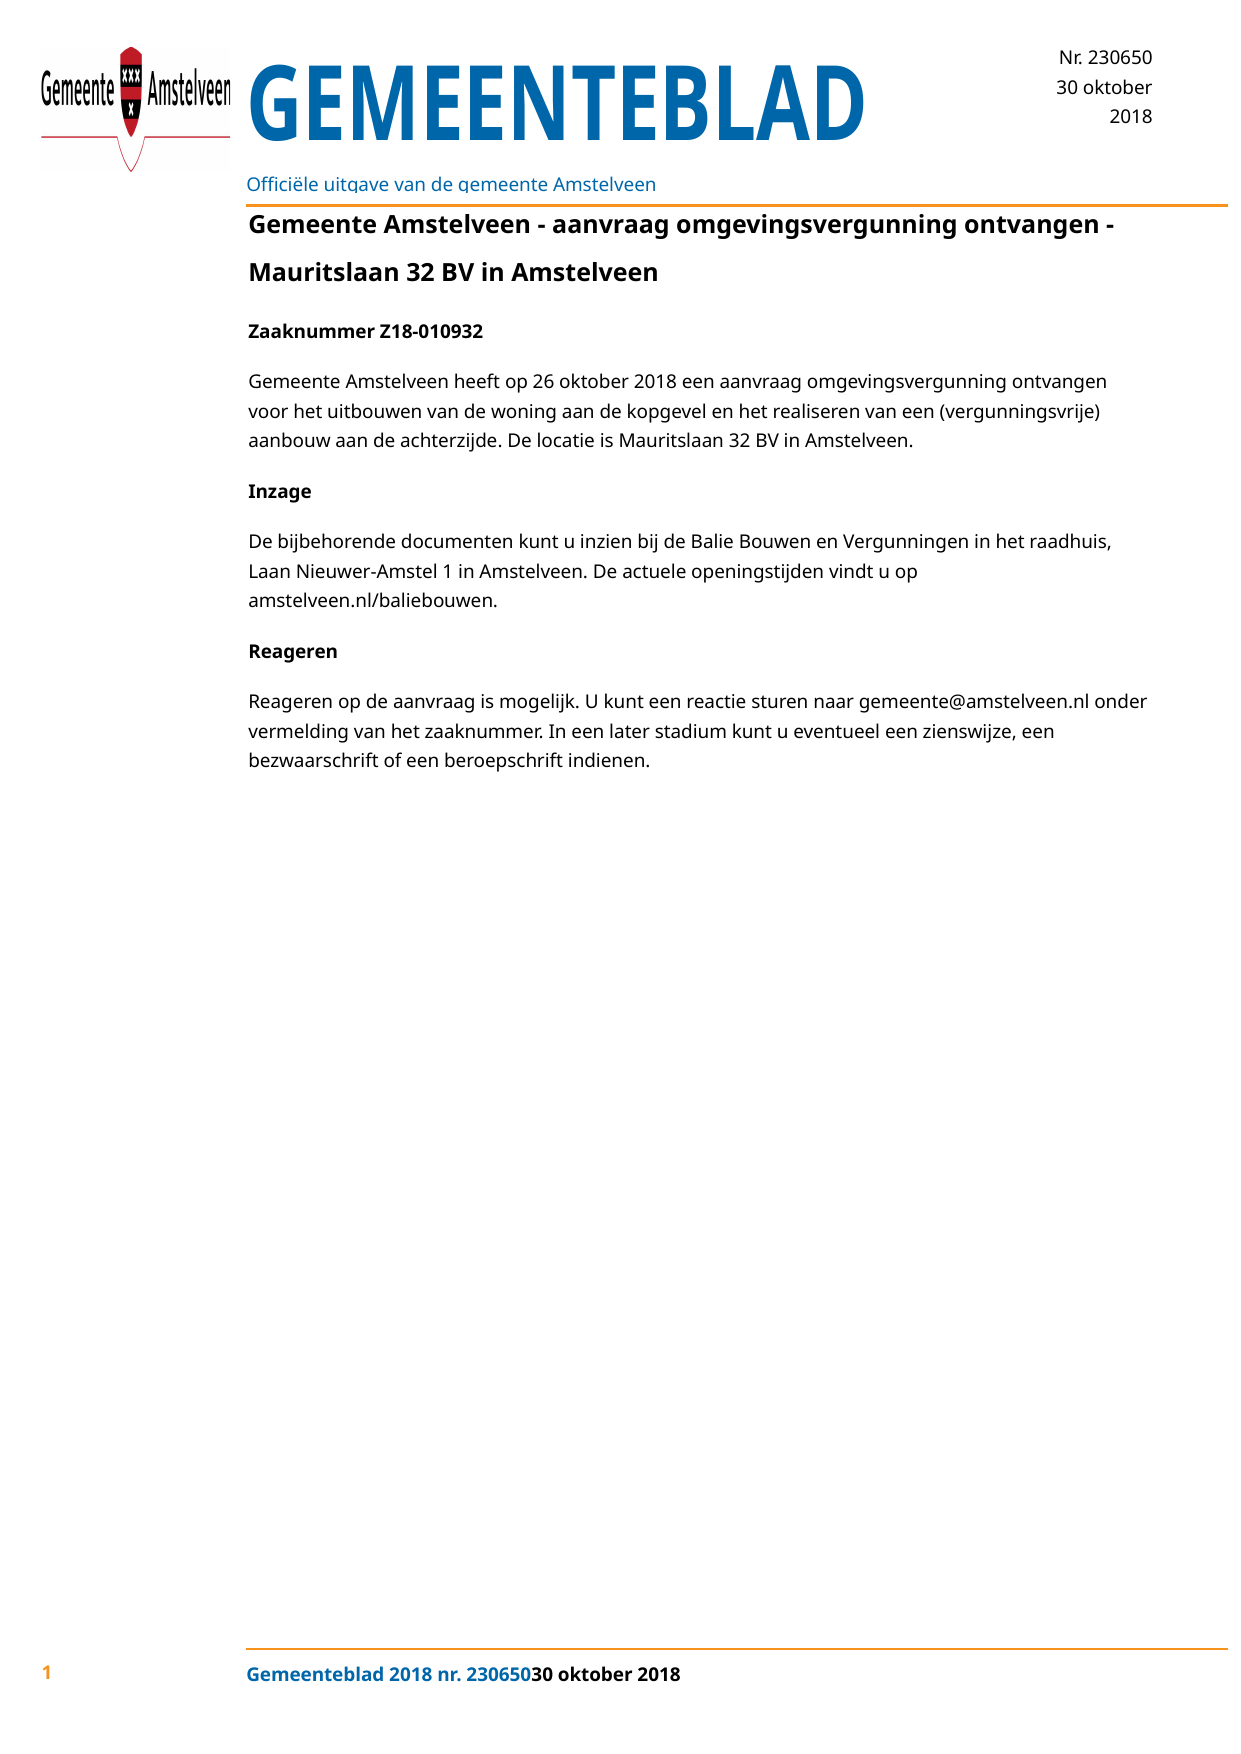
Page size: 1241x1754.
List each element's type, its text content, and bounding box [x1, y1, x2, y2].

text Gemeente Amstelveen - aanvraag omgevingsvergunning ontvangen - Mauritslaan 32 BV in Amstelveen [248, 207, 1152, 288]
text Gemeente Amstelveen heeft op 26 oktober 2018 een aanvraag omgevingsvergunning ontvangen voor het uitbouwen van de woning aan de kopgevel en het realiseren van een (vergunningsvrije) aanbouw aan de achterzijde. De locatie is Mauritslaan 32 BV in Amstelveen. [248, 368, 1152, 453]
text Zaaknummer Z18-010932 [248, 318, 1152, 344]
text Reageren [248, 638, 1152, 664]
text Reageren op de aanvraag is mogelijk. U kunt een reactie sturen naar gemeente@amstelveen.nl onder vermelding van het zaaknummer. In een later stadium kunt u eventueel een zienswijze, een bezwaarschrift of een beroepschrift indienen. [248, 688, 1152, 773]
text De bijbehorende documenten kunt u inzien bij de Balie Bouwen en Vergunningen in het raadhuis, Laan Nieuwer-Amstel 1 in Amstelveen. De actuele openingstijden vindt u op amstelveen.nl/baliebouwen. [248, 528, 1152, 613]
text Inzage [248, 478, 1152, 504]
picture [41, 47, 231, 172]
